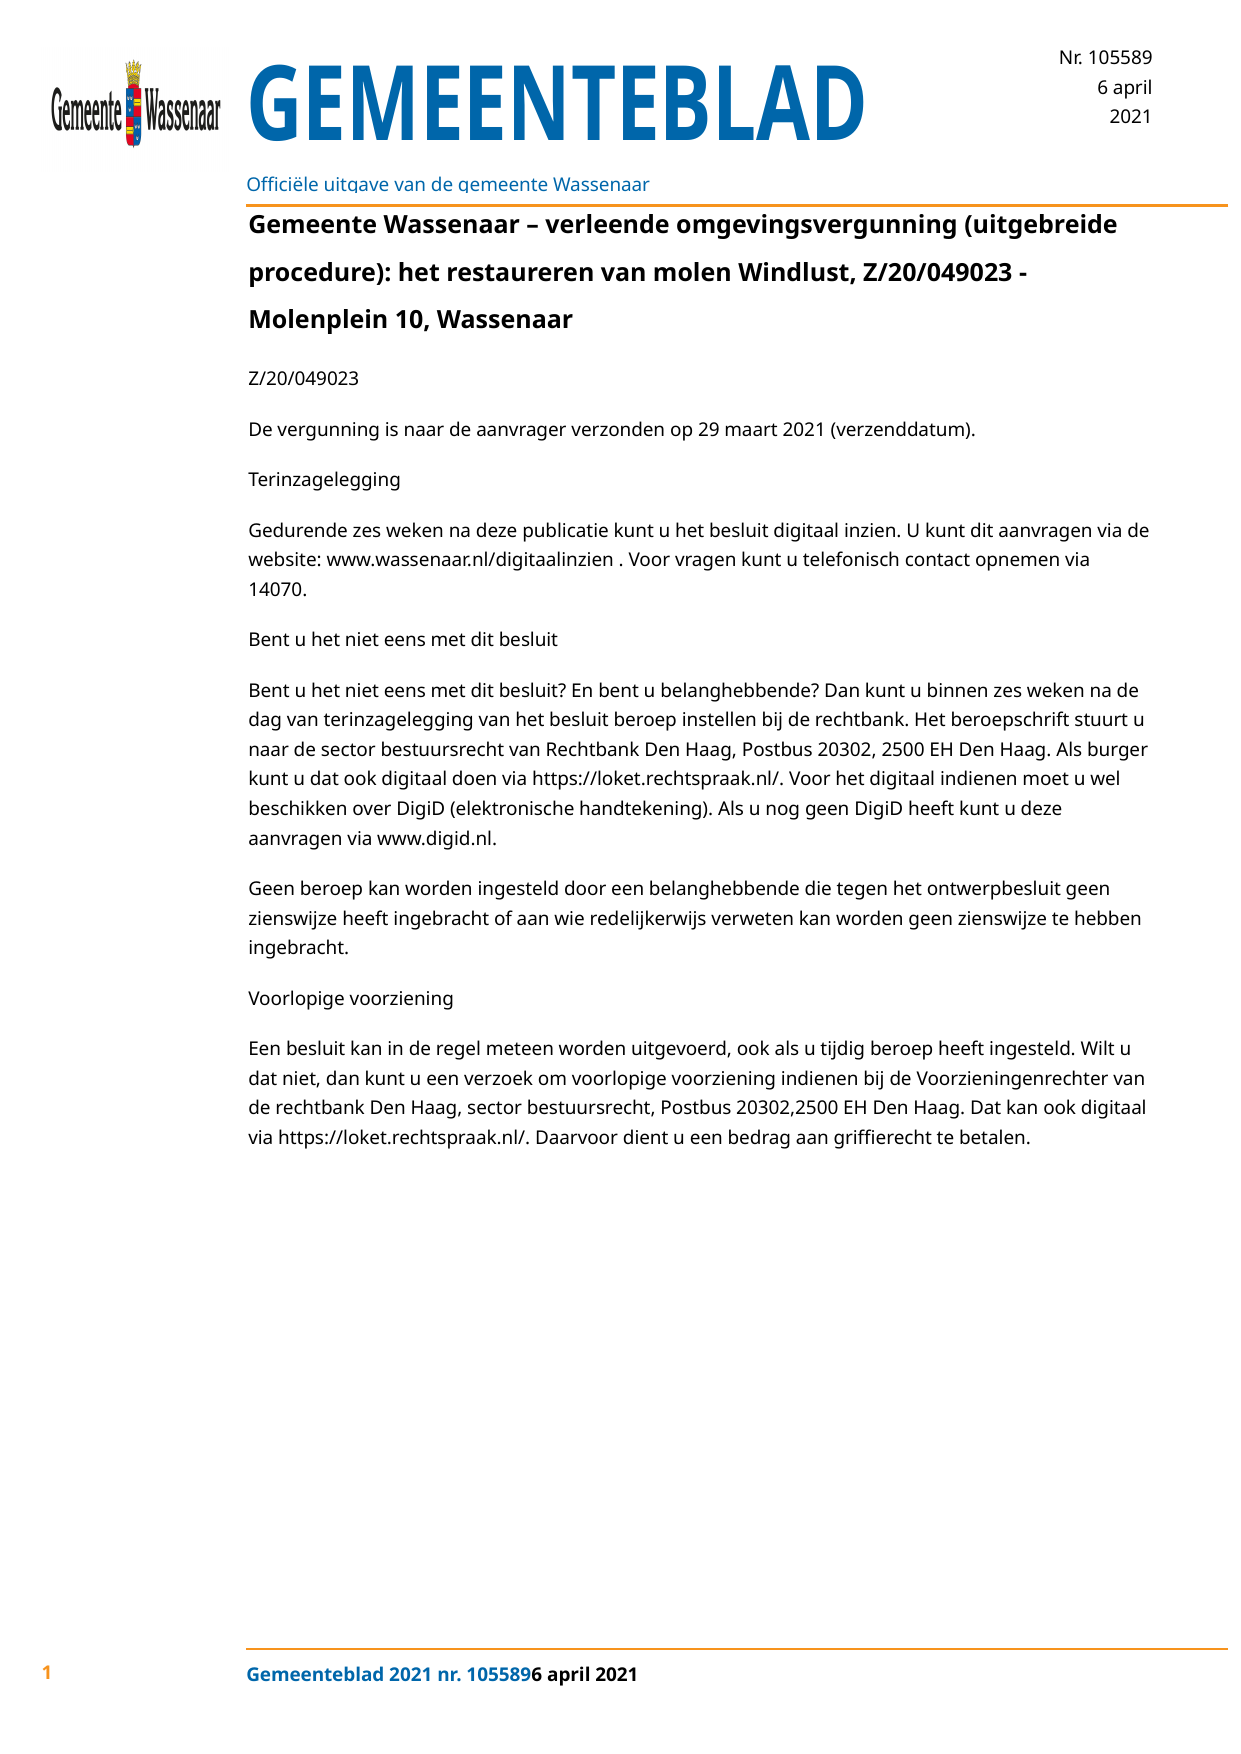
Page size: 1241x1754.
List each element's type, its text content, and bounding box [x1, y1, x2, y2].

text Gemeente Wassenaar – verleende omgevingsvergunning (uitgebreide procedure): het restaureren van molen Windlust, Z/20/049023 - Molenplein 10, Wassenaar [248, 207, 1152, 336]
picture [41, 47, 231, 172]
text Voorlopige voorziening [248, 985, 1152, 1010]
text Terinzagelegging [248, 466, 1152, 492]
text Bent u het niet eens met dit besluit [248, 626, 1152, 652]
text Geen beroep kan worden ingesteld door een belanghebbende die tegen het ontwerpbesluit geen zienswijze heeft ingebracht of aan wie redelijkerwijs verweten kan worden geen zienswijze te hebben ingebracht. [248, 875, 1152, 960]
text Gedurende zes weken na deze publicatie kunt u het besluit digitaal inzien. U kunt dit aanvragen via de website: www.wassenaar.nl/digitaalinzien . Voor vragen kunt u telefonisch contact opnemen via 14070. [248, 517, 1152, 602]
text Bent u het niet eens met dit besluit? En bent u belanghebbende? Dan kunt u binnen zes weken na de dag van terinzagelegging van het besluit beroep instellen bij de rechtbank. Het beroepschrift stuurt u naar de sector bestuursrecht van Rechtbank Den Haag, Postbus 20302, 2500 EH Den Haag. Als burger kunt u dat ook digitaal doen via https://loket.rechtspraak.nl/. Voor het digitaal indienen moet u wel beschikken over DigiD (elektronische handtekening). Als u nog geen DigiD heeft kunt u deze aanvragen via www.digid.nl. [248, 677, 1152, 850]
text De vergunning is naar de aanvrager verzonden op 29 maart 2021 (verzenddatum). [248, 416, 1152, 442]
text Z/20/049023 [248, 366, 1152, 391]
text Een besluit kan in de regel meteen worden uitgevoerd, ook als u tijdig beroep heeft ingesteld. Wilt u dat niet, dan kunt u een verzoek om voorlopige voorziening indienen bij de Voorzieningenrechter van de rechtbank Den Haag, sector bestuursrecht, Postbus 20302,2500 EH Den Haag. Dat kan ook digitaal via https://loket.rechtspraak.nl/. Daarvoor dient u een bedrag aan griffierecht te betalen. [248, 1035, 1152, 1149]
